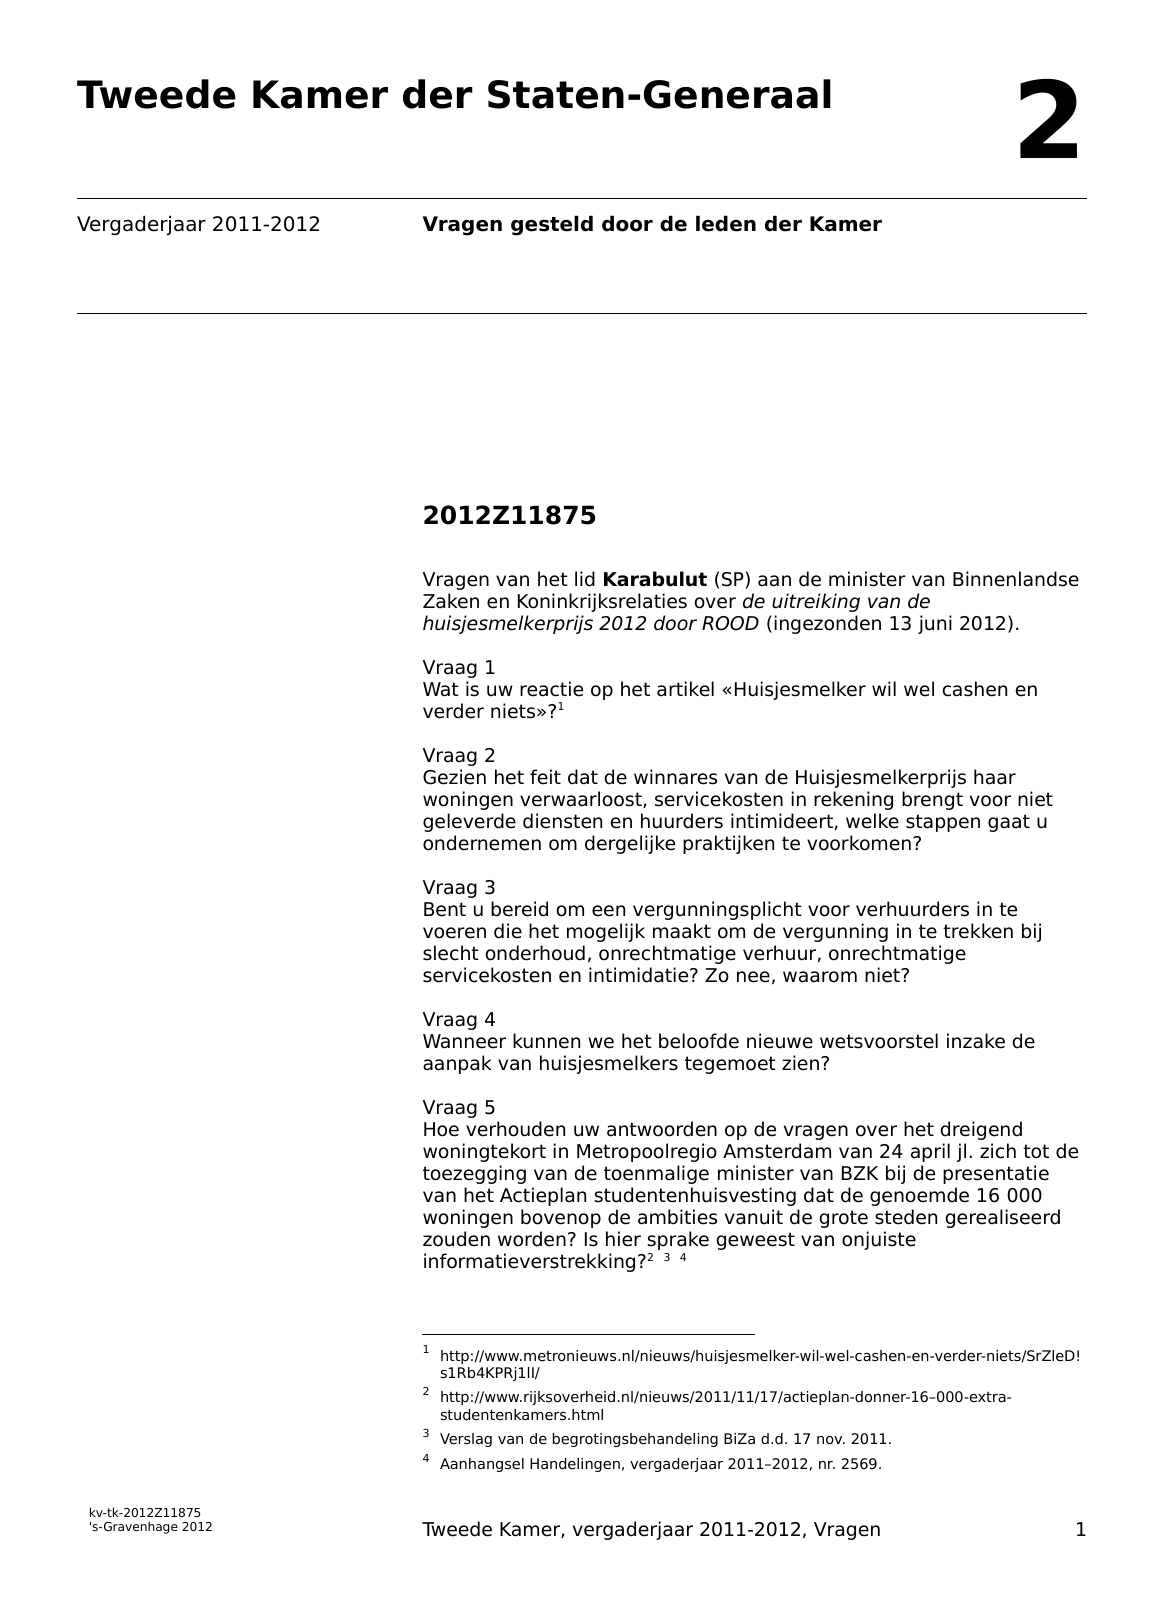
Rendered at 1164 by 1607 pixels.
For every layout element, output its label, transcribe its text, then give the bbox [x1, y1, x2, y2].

text http://www.metronieuws.nl/nieuws/huisjesmelker-wil-wel-cashen-en-verder-niets/SrZleD!s1Rb4KPRj1lI/ [422, 1343, 1087, 1382]
text Gezien het feit dat de winnares van de Huisjesmelkerprijs haar woningen verwaarloost, servicekosten in rekening brengt voor niet geleverde diensten en huurders intimideert, welke stappen gaat u ondernemen om dergelijke praktijken te voorkomen? [422, 767, 1087, 855]
text Wat is uw reactie op het artikel «Huisjesmelker wil wel cashen en verder niets»? [422, 679, 1087, 723]
text Bent u bereid om een vergunningsplicht voor verhuurders in te voeren die het mogelijk maakt om de vergunning in te trekken bij slecht onderhoud, onrechtmatige verhuur, onrechtmatige servicekosten en intimidatie? Zo nee, waarom niet? [422, 899, 1087, 987]
text 2012Z11875 [422, 501, 1087, 531]
text Aanhangsel Handelingen, vergaderjaar 2011–2012, nr. 2569. [422, 1452, 1087, 1474]
text Vraag 4 [422, 1009, 1087, 1031]
text http://www.rijksoverheid.nl/nieuws/2011/11/17/actieplan-donner-16–000-extra-studentenkamers.html [422, 1385, 1087, 1424]
text Verslag van de begrotingsbehandeling BiZa d.d. 17 nov. 2011. [422, 1427, 1087, 1449]
text Vraag 3 [422, 877, 1087, 899]
text Wanneer kunnen we het beloofde nieuwe wetsvoorstel inzake de aanpak van huisjesmelkers tegemoet zien? [422, 1031, 1087, 1075]
text Vragen van het lid Karabulut (SP) aan de minister van Binnenlandse Zaken en Koninkrijksrelaties over de uitreiking van de huisjesmelkerprijs 2012 door ROOD (ingezonden 13 juni 2012). [422, 569, 1087, 635]
table_cell Vragen gesteld door de leden der Kamer [422, 199, 1087, 313]
text kv-tk-2012Z11875 [88, 1506, 323, 1520]
text Hoe verhouden uw antwoorden op de vragen over het dreigend woningtekort in Metropoolregio Amsterdam van 24 april jl. zich tot de toezegging van de toenmalige minister van BZK bij de presentatie van het Actieplan studentenhuisvesting dat de genoemde 16 000 woningen bovenop de ambities vanuit de grote steden gerealiseerd zouden worden? Is hier sprake geweest van onjuiste informatieverstrekking? [422, 1119, 1087, 1273]
text Vraag 1 [422, 657, 1087, 679]
text Vraag 2 [422, 745, 1087, 767]
text Vraag 5 [422, 1097, 1087, 1119]
table_cell Vergaderjaar 2011-2012 [77, 199, 422, 313]
table_header 2 [886, 59, 1087, 198]
table_header Tweede Kamer der Staten-Generaal [77, 59, 886, 198]
text 's-Gravenhage 2012 [88, 1520, 323, 1534]
